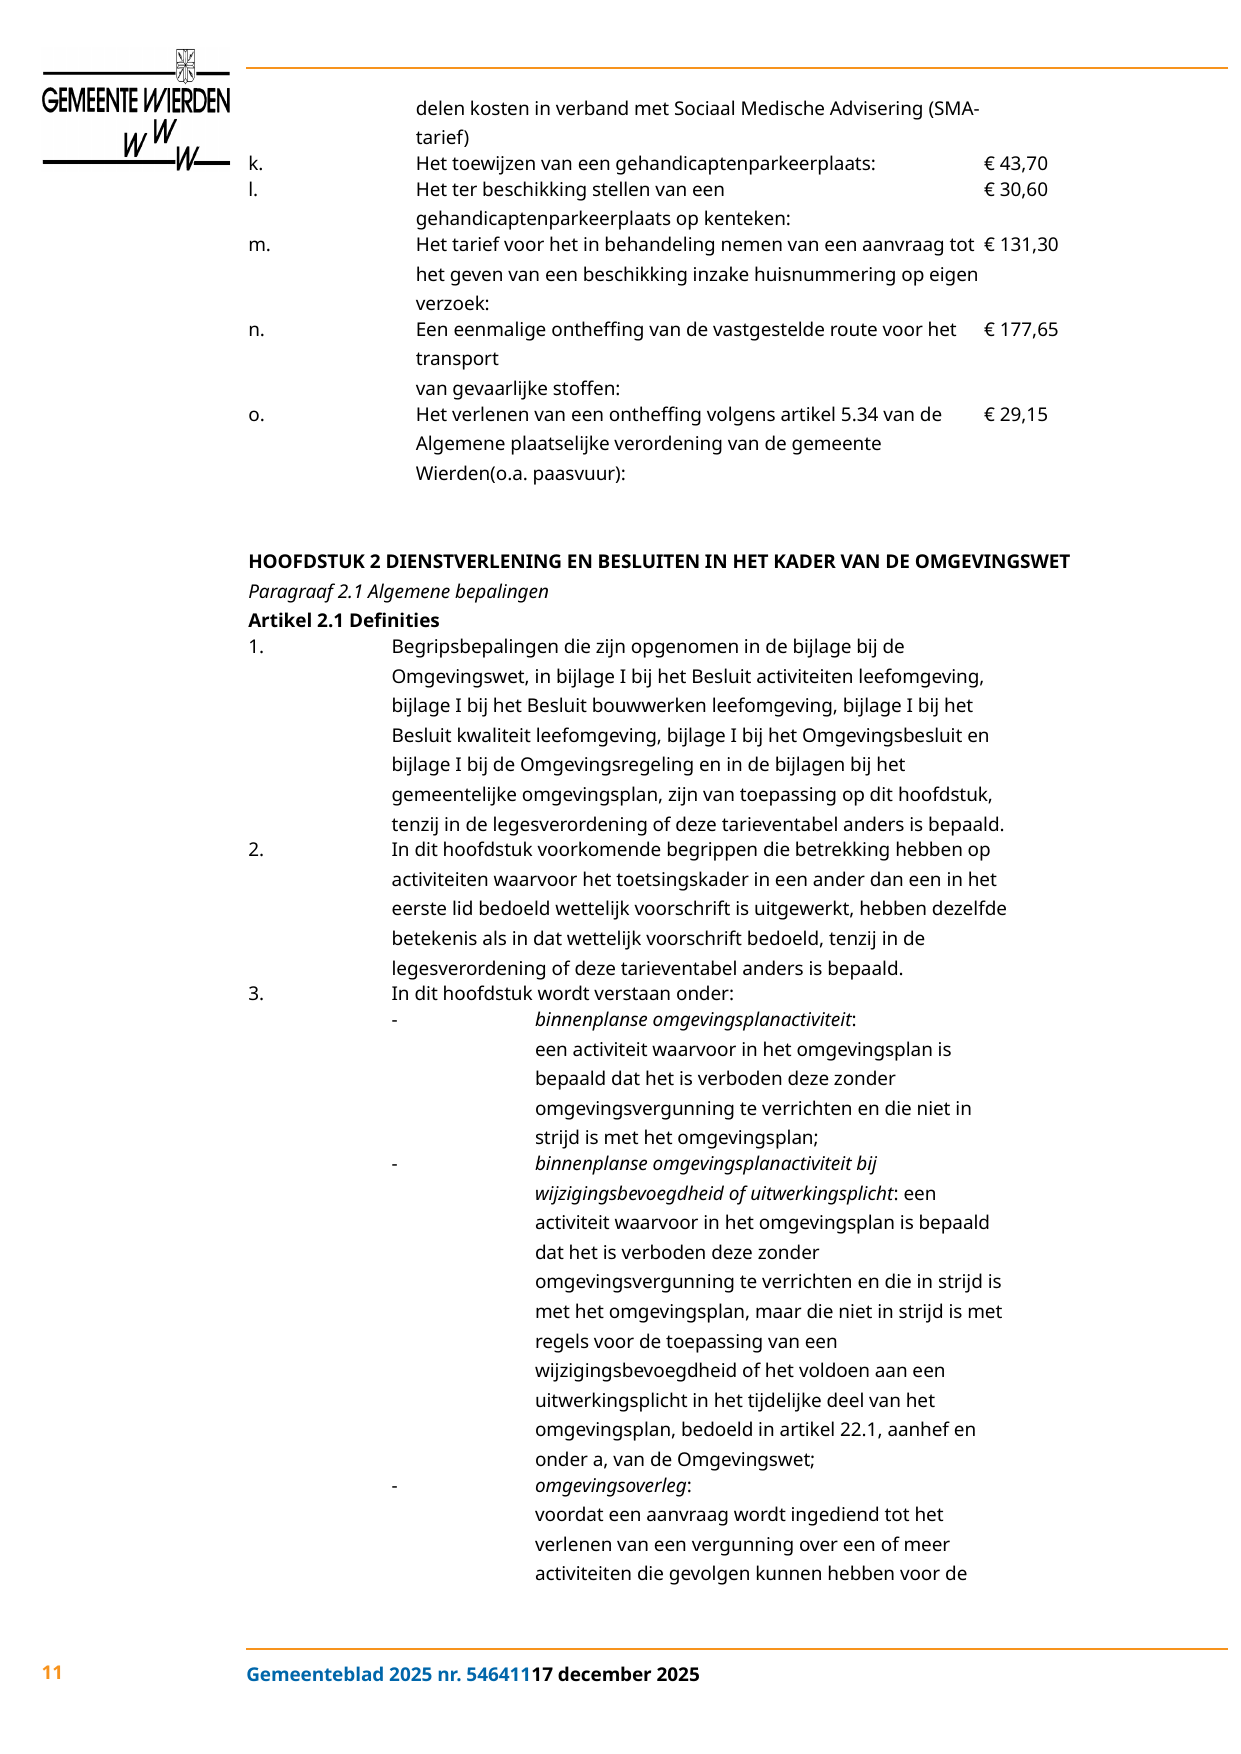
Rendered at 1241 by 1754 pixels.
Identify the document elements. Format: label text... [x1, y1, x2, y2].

picture [41, 47, 231, 172]
table_cell Het ter beschikking stellen van een gehandicaptenparkeerplaats op kenteken: [416, 176, 984, 231]
table_cell binnenplanse omgevingsplanactiviteit: een activiteit waarvoor in het omgevingsplan is bepaald dat het is verboden deze zonder omgevingsvergunning te verrichten en die niet in strijd is met het omgevingsplan; [535, 1006, 1008, 1150]
table_cell [984, 95, 1152, 150]
table_cell [1008, 633, 1152, 836]
table_cell Een eenmalige ontheffing van de vastgestelde route voor het transport van gevaarlijke stoffen: [416, 316, 984, 401]
table_cell - [391, 1150, 535, 1472]
table_cell Het tarief voor het in behandeling nemen van een aanvraag tot het geven van een beschikking inzake huisnummering op eigen verzoek: [416, 231, 984, 316]
table_cell € 131,30 [984, 231, 1152, 316]
table_cell [1008, 981, 1152, 1006]
table_cell In dit hoofdstuk voorkomende begrippen die betrekking hebben op activiteiten waarvoor het toetsingskader in een ander dan een in het eerste lid bedoeld wettelijk voorschrift is uitgewerkt, hebben dezelfde betekenis als in dat wettelijk voorschrift bedoeld, tenzij in de legesverordening of deze tarieventabel anders is bepaald. [391, 836, 1008, 981]
table_cell o. [248, 401, 416, 486]
table_cell € 30,60 [984, 176, 1152, 231]
table_cell [1008, 836, 1152, 981]
table_cell n. [248, 316, 416, 401]
table_cell € 177,65 [984, 316, 1152, 401]
table_cell [1008, 1006, 1152, 1150]
table_cell - [391, 1006, 535, 1150]
table_cell [1008, 1150, 1152, 1472]
table_cell € 43,70 [984, 150, 1152, 176]
table_cell omgevingsoverleg: voordat een aanvraag wordt ingediend tot het verlenen van een vergunning over een of meer activiteiten die gevolgen kunnen hebben voor de [535, 1472, 1008, 1586]
table_header Artikel 2.1 Definities [248, 608, 1008, 633]
table_cell delen kosten in verband met Sociaal Medische Advisering (SMA-tarief) [416, 95, 984, 150]
table_cell binnenplanse omgevingsplanactiviteit bij wijzigingsbevoegdheid of uitwerkingsplicht: een activiteit waarvoor in het omgevingsplan is bepaald dat het is verboden deze zonder omgevingsvergunning te verrichten en die in strijd is met het omgevingsplan, maar die niet in strijd is met regels voor de toepassing van een wijzigingsbevoegdheid of het voldoen aan een uitwerkingsplicht in het tijdelijke deel van het omgevingsplan, bedoeld in artikel 22.1, aanhef en onder a, van de Omgevingswet; [535, 1150, 1008, 1472]
text Paragraaf 2.1 Algemene bepalingen [248, 578, 1152, 603]
table_cell 1. [248, 633, 391, 836]
table_cell € 29,15 [984, 401, 1152, 486]
table_cell [248, 1006, 391, 1150]
table_header [1008, 608, 1152, 633]
table_cell [248, 1472, 391, 1586]
table_cell m. [248, 231, 416, 316]
table_cell Begripsbepalingen die zijn opgenomen in de bijlage bij de Omgevingswet, in bijlage I bij het Besluit activiteiten leefomgeving, bijlage I bij het Besluit bouwwerken leefomgeving, bijlage I bij het Besluit kwaliteit leefomgeving, bijlage I bij het Omgevingsbesluit en bijlage I bij de Omgevingsregeling en in de bijlagen bij het gemeentelijke omgevingsplan, zijn van toepassing op dit hoofdstuk, tenzij in de legesverordening of deze tarieventabel anders is bepaald. [391, 633, 1008, 836]
table_cell 2. [248, 836, 391, 981]
table_cell Het verlenen van een ontheffing volgens artikel 5.34 van de Algemene plaatselijke verordening van de gemeente Wierden(o.a. paasvuur): [416, 401, 984, 486]
table_cell [248, 1150, 391, 1472]
table_cell In dit hoofdstuk wordt verstaan onder: [391, 981, 1008, 1006]
table_cell l. [248, 176, 416, 231]
table_cell [1008, 1472, 1152, 1586]
table_cell - [391, 1472, 535, 1586]
table_cell Het toewijzen van een gehandicaptenparkeerplaats: [416, 150, 984, 176]
text HOOFDSTUK 2 DIENSTVERLENING EN BESLUITEN IN HET KADER VAN DE OMGEVINGSWET [248, 548, 1152, 574]
table_cell [248, 95, 416, 150]
table_cell 3. [248, 981, 391, 1006]
table_cell k. [248, 150, 416, 176]
